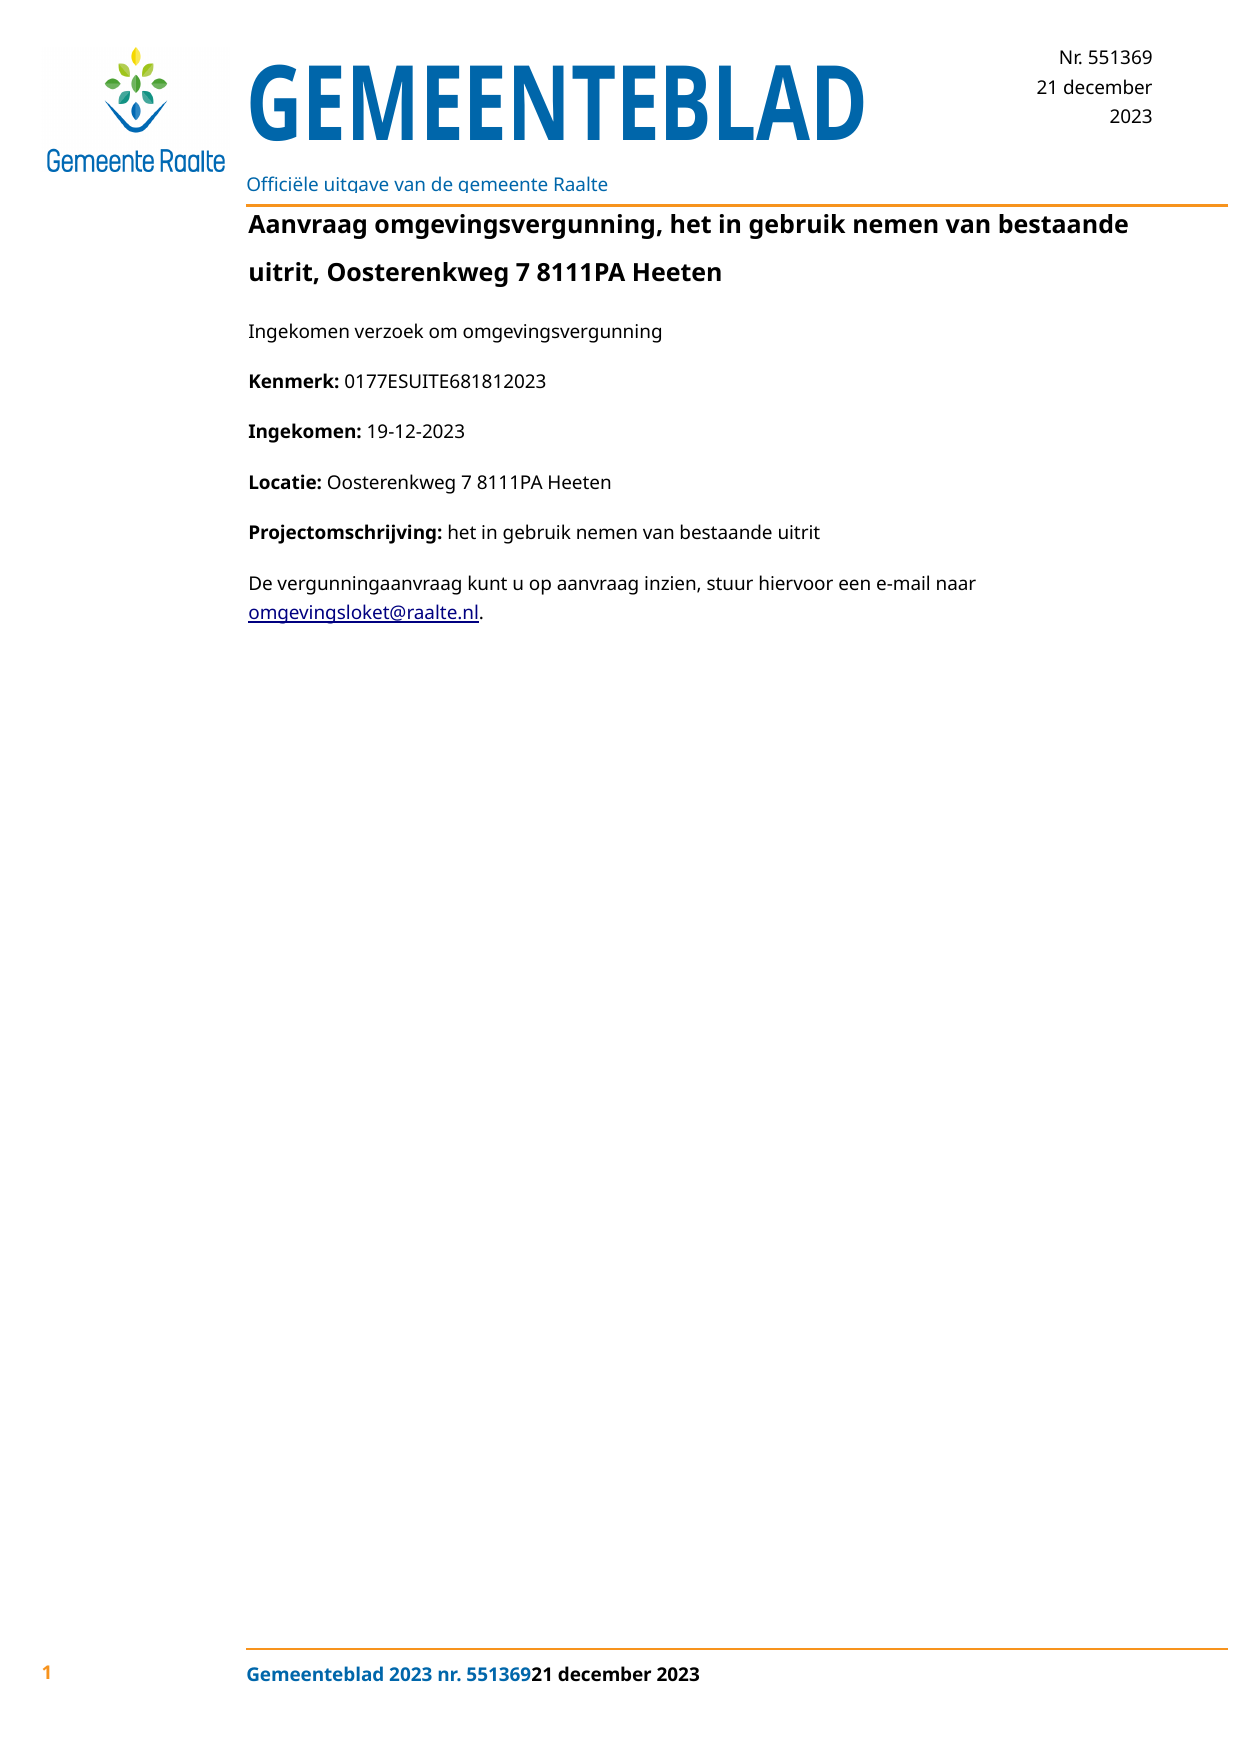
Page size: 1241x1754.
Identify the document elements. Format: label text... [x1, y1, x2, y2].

text De vergunningaanvraag kunt u op aanvraag inzien, stuur hiervoor een e-mail naar omgevingsloket@raalte.nl. [248, 570, 1152, 625]
text Ingekomen verzoek om omgevingsvergunning [248, 318, 1152, 344]
text Ingekomen: 19-12-2023 [248, 419, 1152, 444]
text Kenmerk: 0177ESUITE681812023 [248, 368, 1152, 394]
text Aanvraag omgevingsvergunning, het in gebruik nemen van bestaande uitrit, Oosterenkweg 7 8111PA Heeten [248, 207, 1152, 288]
text Projectomschrijving: het in gebruik nemen van bestaande uitrit [248, 519, 1152, 545]
picture [41, 47, 231, 172]
text Locatie: Oosterenkweg 7 8111PA Heeten [248, 469, 1152, 495]
